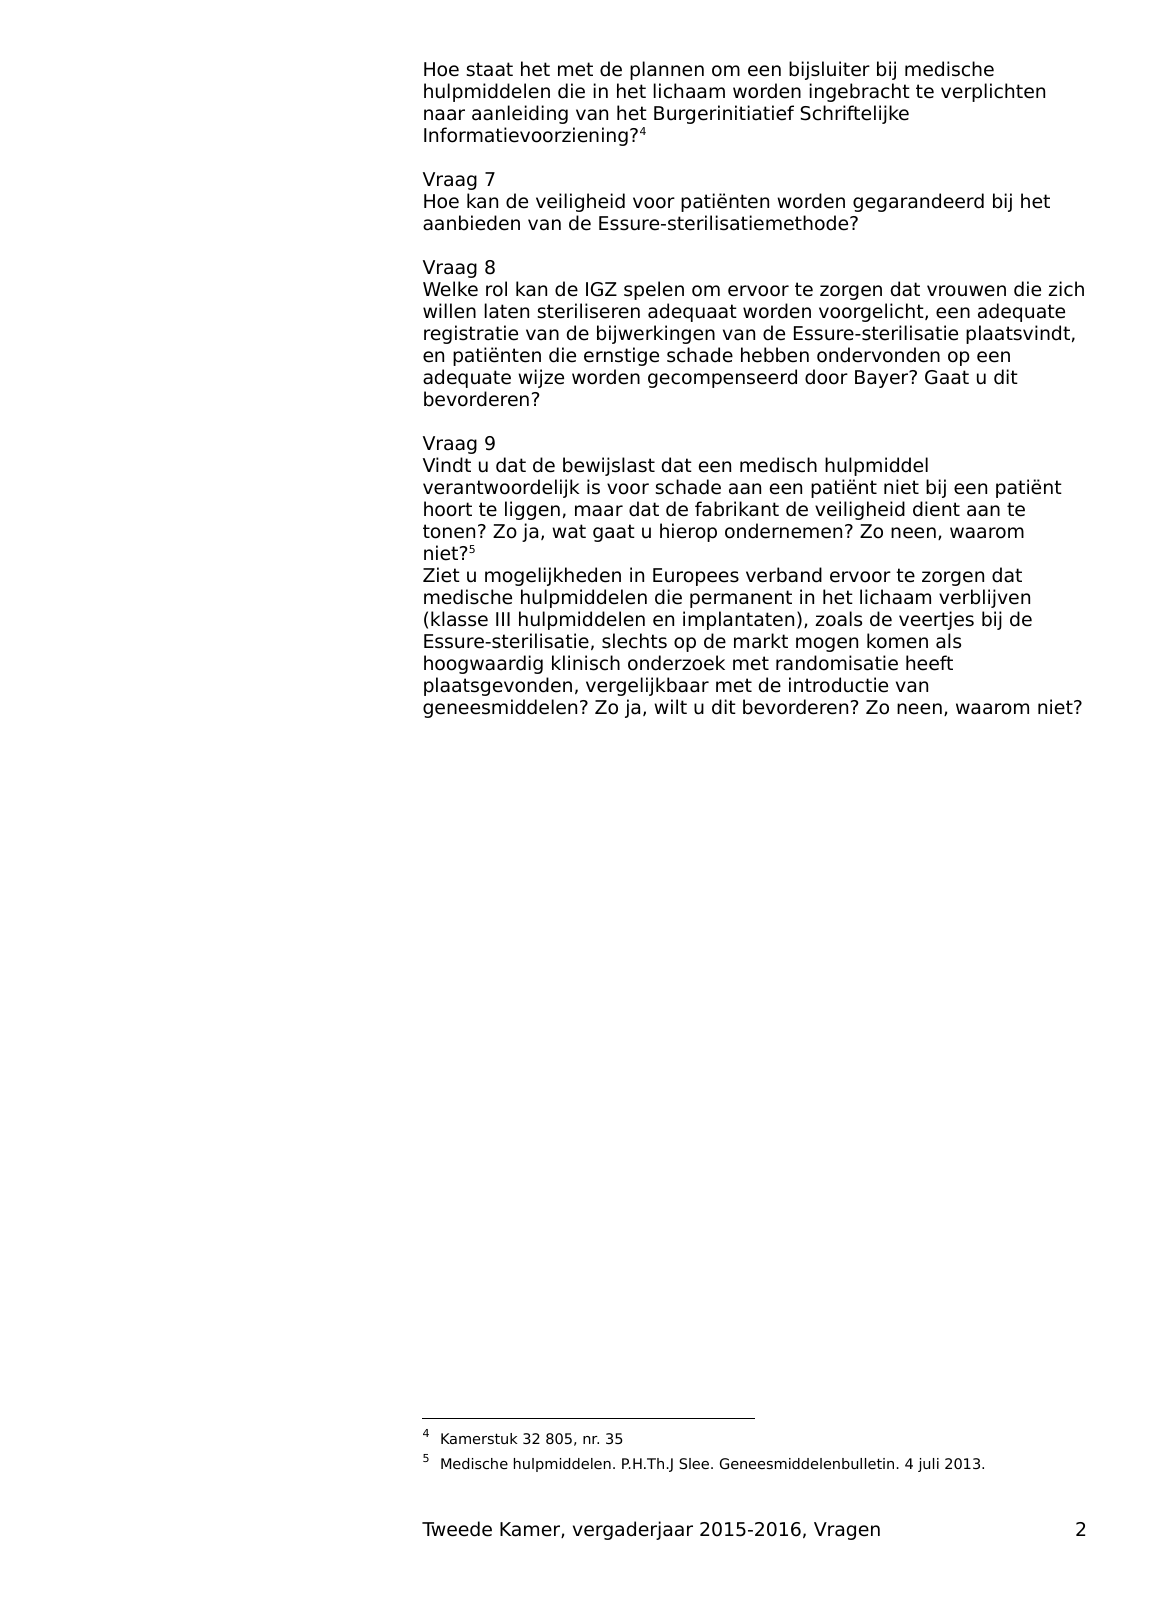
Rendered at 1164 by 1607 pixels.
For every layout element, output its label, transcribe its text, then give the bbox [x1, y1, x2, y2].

text Kamerstuk 32 805, nr. 35 [422, 1427, 1087, 1449]
text Ziet u mogelijkheden in Europees verband ervoor te zorgen dat medische hulpmiddelen die permanent in het lichaam verblijven (klasse III hulpmiddelen en implantaten), zoals de veertjes bij de Essure-sterilisatie, slechts op de markt mogen komen als hoogwaardig klinisch onderzoek met randomisatie heeft plaatsgevonden, vergelijkbaar met de introductie van geneesmiddelen? Zo ja, wilt u dit bevorderen? Zo neen, waarom niet? [422, 565, 1087, 719]
text Hoe kan de veiligheid voor patiënten worden gegarandeerd bij het aanbieden van de Essure-sterilisatiemethode? [422, 191, 1087, 235]
text Vraag 9 [422, 433, 1087, 455]
text Welke rol kan de IGZ spelen om ervoor te zorgen dat vrouwen die zich willen laten steriliseren adequaat worden voorgelicht, een adequate registratie van de bijwerkingen van de Essure-sterilisatie plaatsvindt, en patiënten die ernstige schade hebben ondervonden op een adequate wijze worden gecompenseerd door Bayer? Gaat u dit bevorderen? [422, 279, 1087, 411]
text Medische hulpmiddelen. P.H.Th.J Slee. Geneesmiddelenbulletin. 4 juli 2013. [422, 1452, 1087, 1474]
text Vindt u dat de bewijslast dat een medisch hulpmiddel verantwoordelijk is voor schade aan een patiënt niet bij een patiënt hoort te liggen, maar dat de fabrikant de veiligheid dient aan te tonen? Zo ja, wat gaat u hierop ondernemen? Zo neen, waarom niet? [422, 455, 1087, 565]
text Hoe staat het met de plannen om een bijsluiter bij medische hulpmiddelen die in het lichaam worden ingebracht te verplichten naar aanleiding van het Burgerinitiatief Schriftelijke Informatievoorziening? [422, 59, 1087, 147]
text Vraag 7 [422, 169, 1087, 191]
text Vraag 8 [422, 257, 1087, 279]
